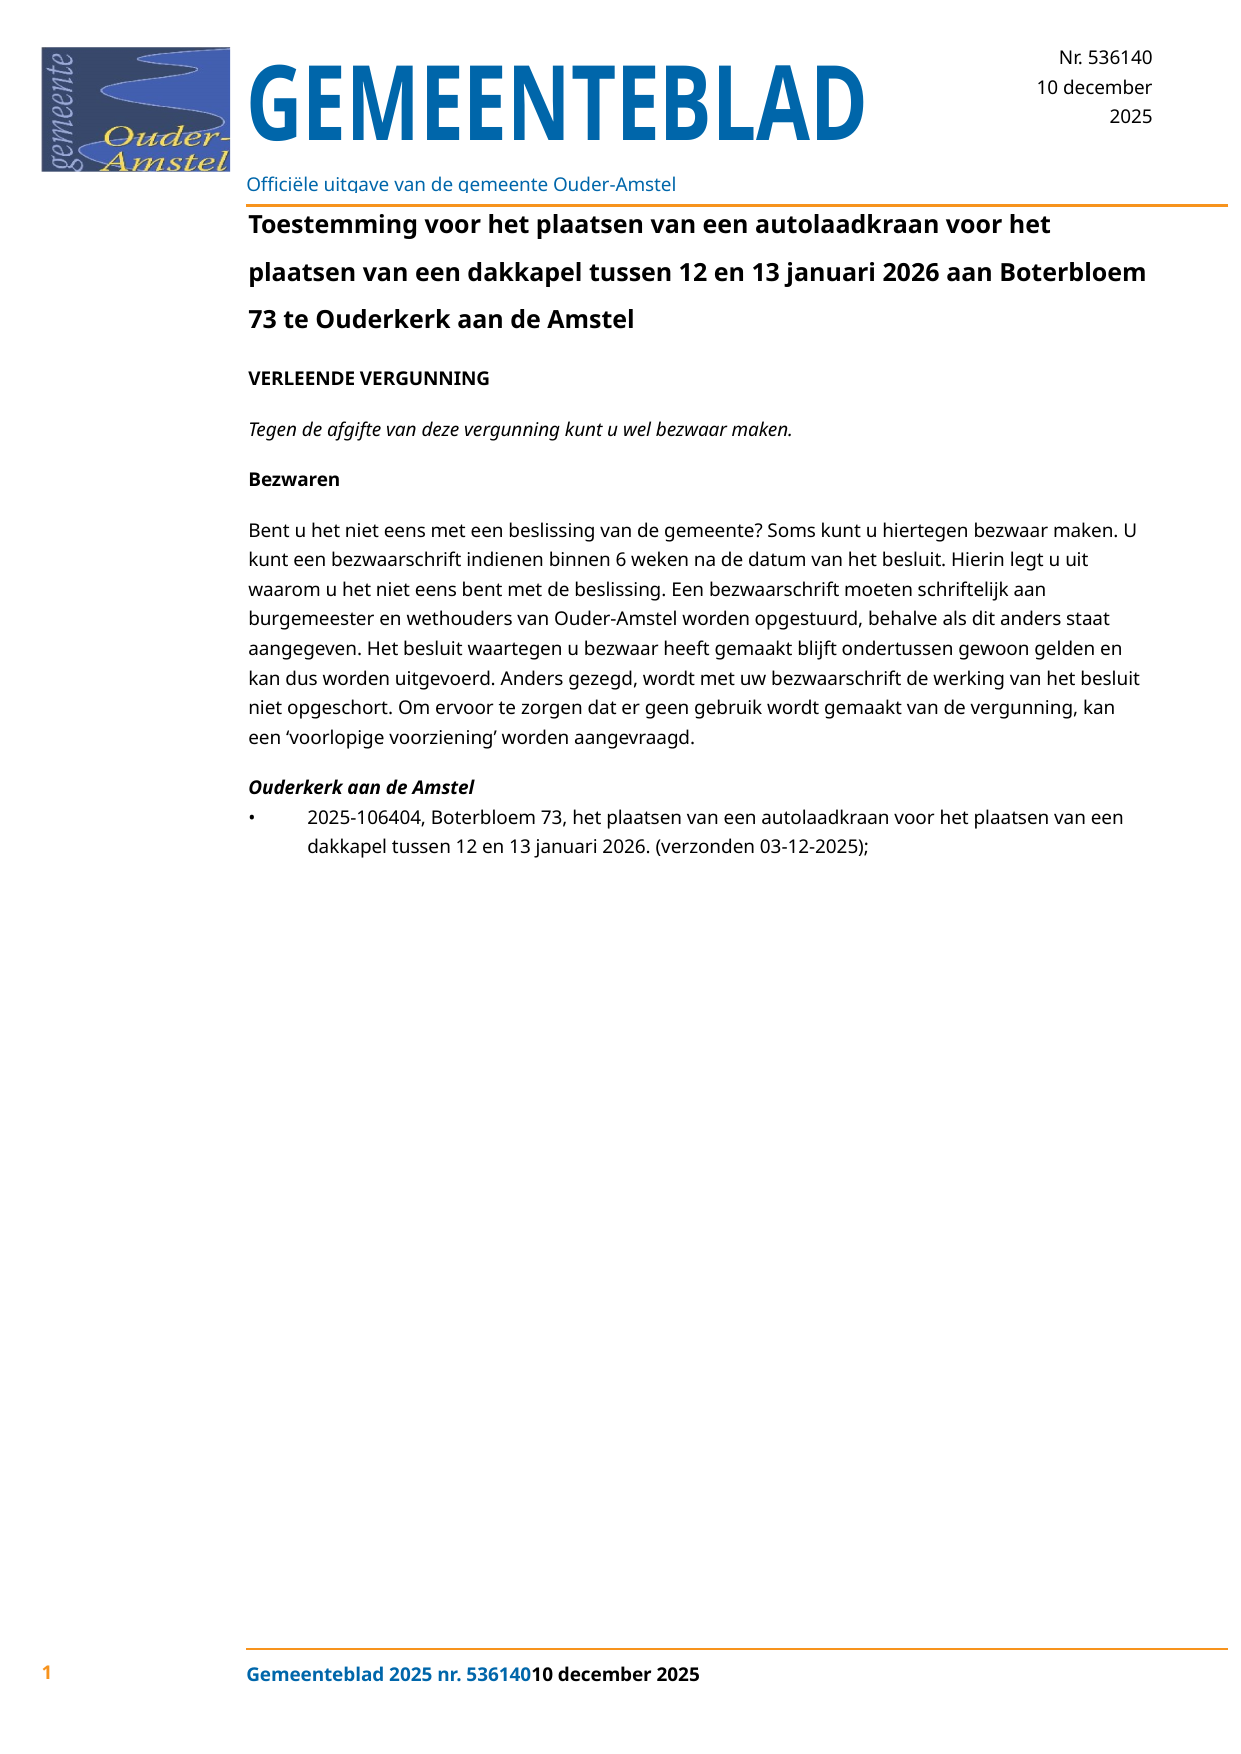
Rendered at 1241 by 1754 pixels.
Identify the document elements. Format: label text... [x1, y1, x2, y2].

list 2025-106404, Boterbloem 73, het plaatsen van een autolaadkraan voor het plaatsen van een dakkapel tussen 12 en 13 januari 2026. (verzonden 03-12-2025); [248, 804, 1152, 859]
text Bent u het niet eens met een beslissing van de gemeente? Soms kunt u hiertegen bezwaar maken. U kunt een bezwaarschrift indienen binnen 6 weken na de datum van het besluit. Hierin legt u uit waarom u het niet eens bent met de beslissing. Een bezwaarschrift moeten schriftelijk aan burgemeester en wethouders van Ouder-Amstel worden opgestuurd, behalve als dit anders staat aangegeven. Het besluit waartegen u bezwaar heeft gemaakt blijft ondertussen gewoon gelden en kan dus worden uitgevoerd. Anders gezegd, wordt met uw bezwaarschrift de werking van het besluit niet opgeschort. Om ervoor te zorgen dat er geen gebruik wordt gemaakt van de vergunning, kan een ‘voorlopige voorziening’ worden aangevraagd. [248, 517, 1152, 749]
text Tegen de afgifte van deze vergunning kunt u wel bezwaar maken. [248, 416, 1152, 442]
text Ouderkerk aan de Amstel [248, 774, 1152, 800]
text Bezwaren [248, 466, 1152, 492]
picture [41, 47, 231, 172]
text VERLEENDE VERGUNNING [248, 366, 1152, 391]
text Toestemming voor het plaatsen van een autolaadkraan voor het plaatsen van een dakkapel tussen 12 en 13 januari 2026 aan Boterbloem 73 te Ouderkerk aan de Amstel [248, 207, 1152, 336]
